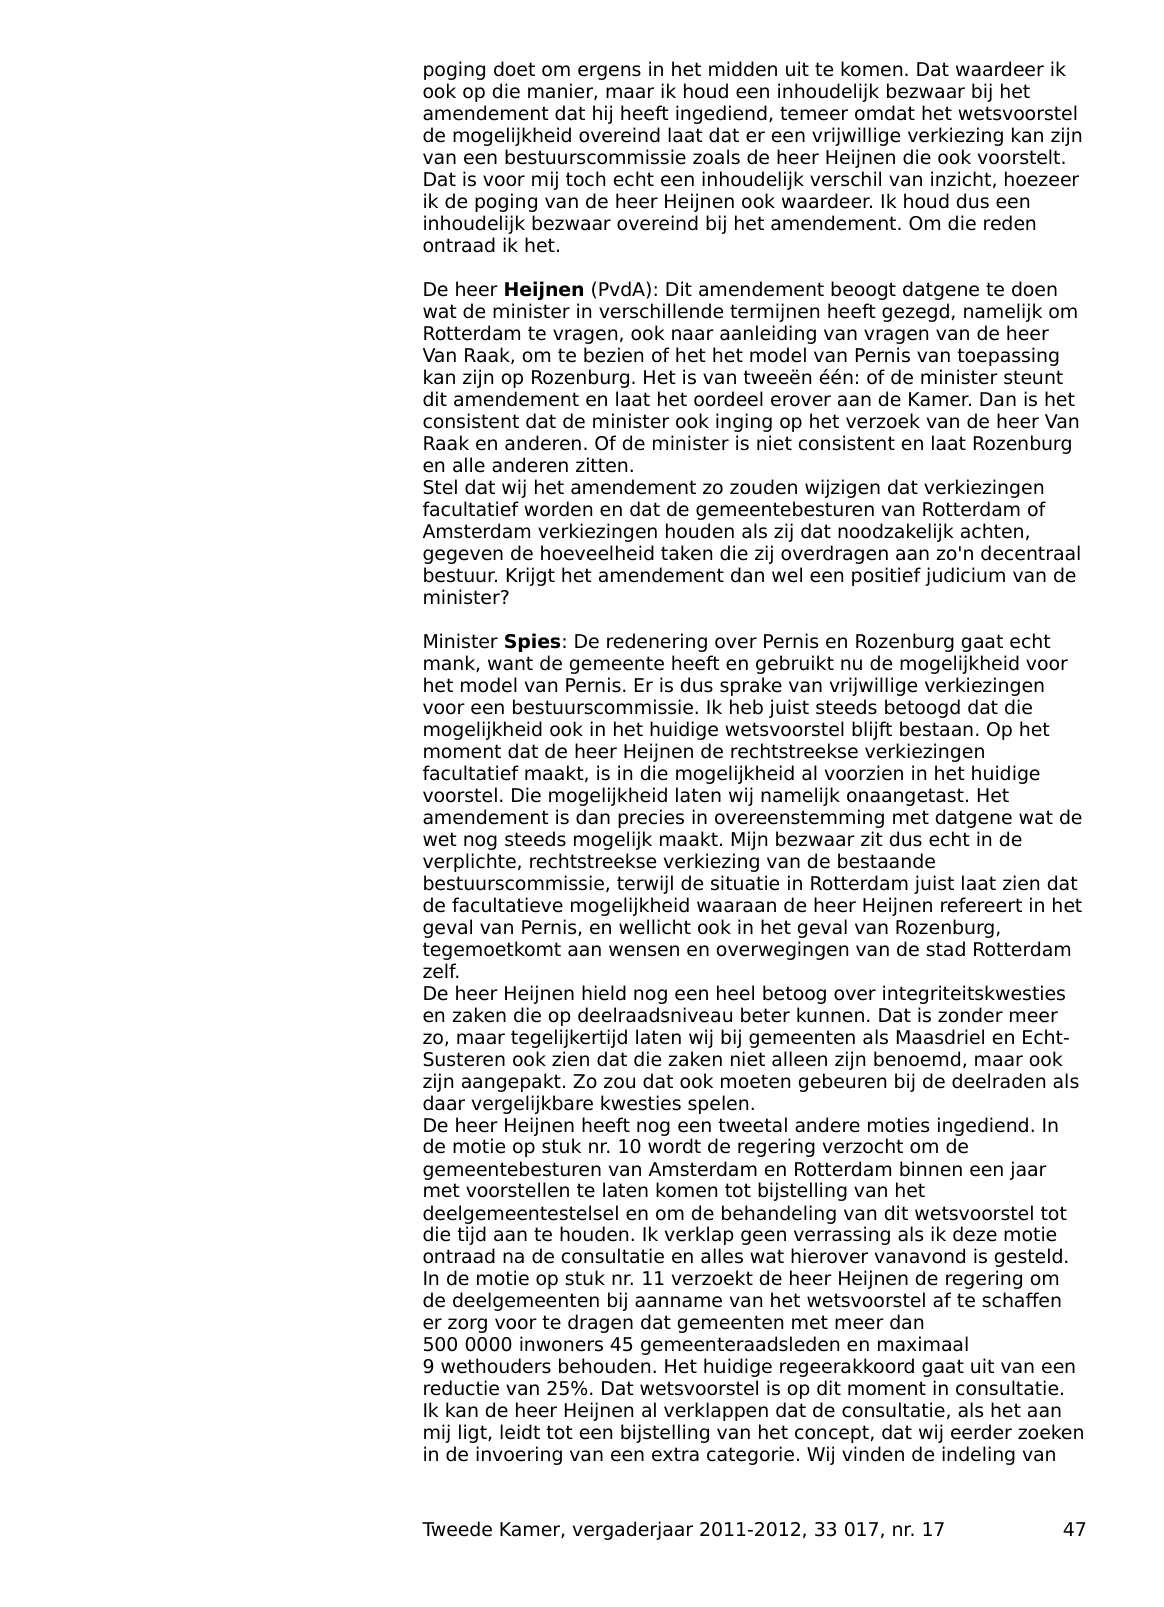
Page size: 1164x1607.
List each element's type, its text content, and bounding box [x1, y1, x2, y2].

text De heer Heijnen heeft nog een tweetal andere moties ingediend. In de motie op stuk nr. 10 wordt de regering verzocht om de gemeentebesturen van Amsterdam en Rotterdam binnen een jaar met voorstellen te laten komen tot bijstelling van het deelgemeentestelsel en om de behandeling van dit wetsvoorstel tot die tijd aan te houden. Ik verklap geen verrassing als ik deze motie ontraad na de consultatie en alles wat hierover vanavond is gesteld. [422, 1114, 1087, 1268]
text Stel dat wij het amendement zo zouden wijzigen dat verkiezingen facultatief worden en dat de gemeentebesturen van Rotterdam of Amsterdam verkiezingen houden als zij dat noodzakelijk achten, gegeven de hoeveelheid taken die zij overdragen aan zo'n decentraal bestuur. Krijgt het amendement dan wel een positief judicium van de minister? [422, 477, 1087, 609]
text poging doet om ergens in het midden uit te komen. Dat waardeer ik ook op die manier, maar ik houd een inhoudelijk bezwaar bij het amendement dat hij heeft ingediend, temeer omdat het wetsvoorstel de mogelijkheid overeind laat dat er een vrijwillige verkiezing kan zijn van een bestuurscommissie zoals de heer Heijnen die ook voorstelt. Dat is voor mij toch echt een inhoudelijk verschil van inzicht, hoezeer ik de poging van de heer Heijnen ook waardeer. Ik houd dus een inhoudelijk bezwaar overeind bij het amendement. Om die reden ontraad ik het. [422, 59, 1087, 257]
text Minister Spies: De redenering over Pernis en Rozenburg gaat echt mank, want de gemeente heeft en gebruikt nu de mogelijkheid voor het model van Pernis. Er is dus sprake van vrijwillige verkiezingen voor een bestuurscommissie. Ik heb juist steeds betoogd dat die mogelijkheid ook in het huidige wetsvoorstel blijft bestaan. Op het moment dat de heer Heijnen de rechtstreekse verkiezingen facultatief maakt, is in die mogelijkheid al voorzien in het huidige voorstel. Die mogelijkheid laten wij namelijk onaangetast. Het amendement is dan precies in overeenstemming met datgene wat de wet nog steeds mogelijk maakt. Mijn bezwaar zit dus echt in de verplichte, rechtstreekse verkiezing van de bestaande bestuurscommissie, terwijl de situatie in Rotterdam juist laat zien dat de facultatieve mogelijkheid waaraan de heer Heijnen refereert in het geval van Pernis, en wellicht ook in het geval van Rozenburg, tegemoetkomt aan wensen en overwegingen van de stad Rotterdam zelf. [422, 631, 1087, 983]
text De heer Heijnen (PvdA): Dit amendement beoogt datgene te doen wat de minister in verschillende termijnen heeft gezegd, namelijk om Rotterdam te vragen, ook naar aanleiding van vragen van de heer Van Raak, om te bezien of het het model van Pernis van toepassing kan zijn op Rozenburg. Het is van tweeën één: of de minister steunt dit amendement en laat het oordeel erover aan de Kamer. Dan is het consistent dat de minister ook inging op het verzoek van de heer Van Raak en anderen. Of de minister is niet consistent en laat Rozenburg en alle anderen zitten. [422, 279, 1087, 477]
text In de motie op stuk nr. 11 verzoekt de heer Heijnen de regering om de deelgemeenten bij aanname van het wetsvoorstel af te schaffen er zorg voor te dragen dat gemeenten met meer dan 500 0000 inwoners 45 gemeenteraadsleden en maximaal 9 wethouders behouden. Het huidige regeerakkoord gaat uit van een reductie van 25%. Dat wetsvoorstel is op dit moment in consultatie. Ik kan de heer Heijnen al verklappen dat de consultatie, als het aan mij ligt, leidt tot een bijstelling van het concept, dat wij eerder zoeken in de invoering van een extra categorie. Wij vinden de indeling van [422, 1268, 1087, 1466]
text De heer Heijnen hield nog een heel betoog over integriteitskwesties en zaken die op deelraadsniveau beter kunnen. Dat is zonder meer zo, maar tegelijkertijd laten wij bij gemeenten als Maasdriel en Echt-Susteren ook zien dat die zaken niet alleen zijn benoemd, maar ook zijn aangepakt. Zo zou dat ook moeten gebeuren bij de deelraden als daar vergelijkbare kwesties spelen. [422, 983, 1087, 1114]
